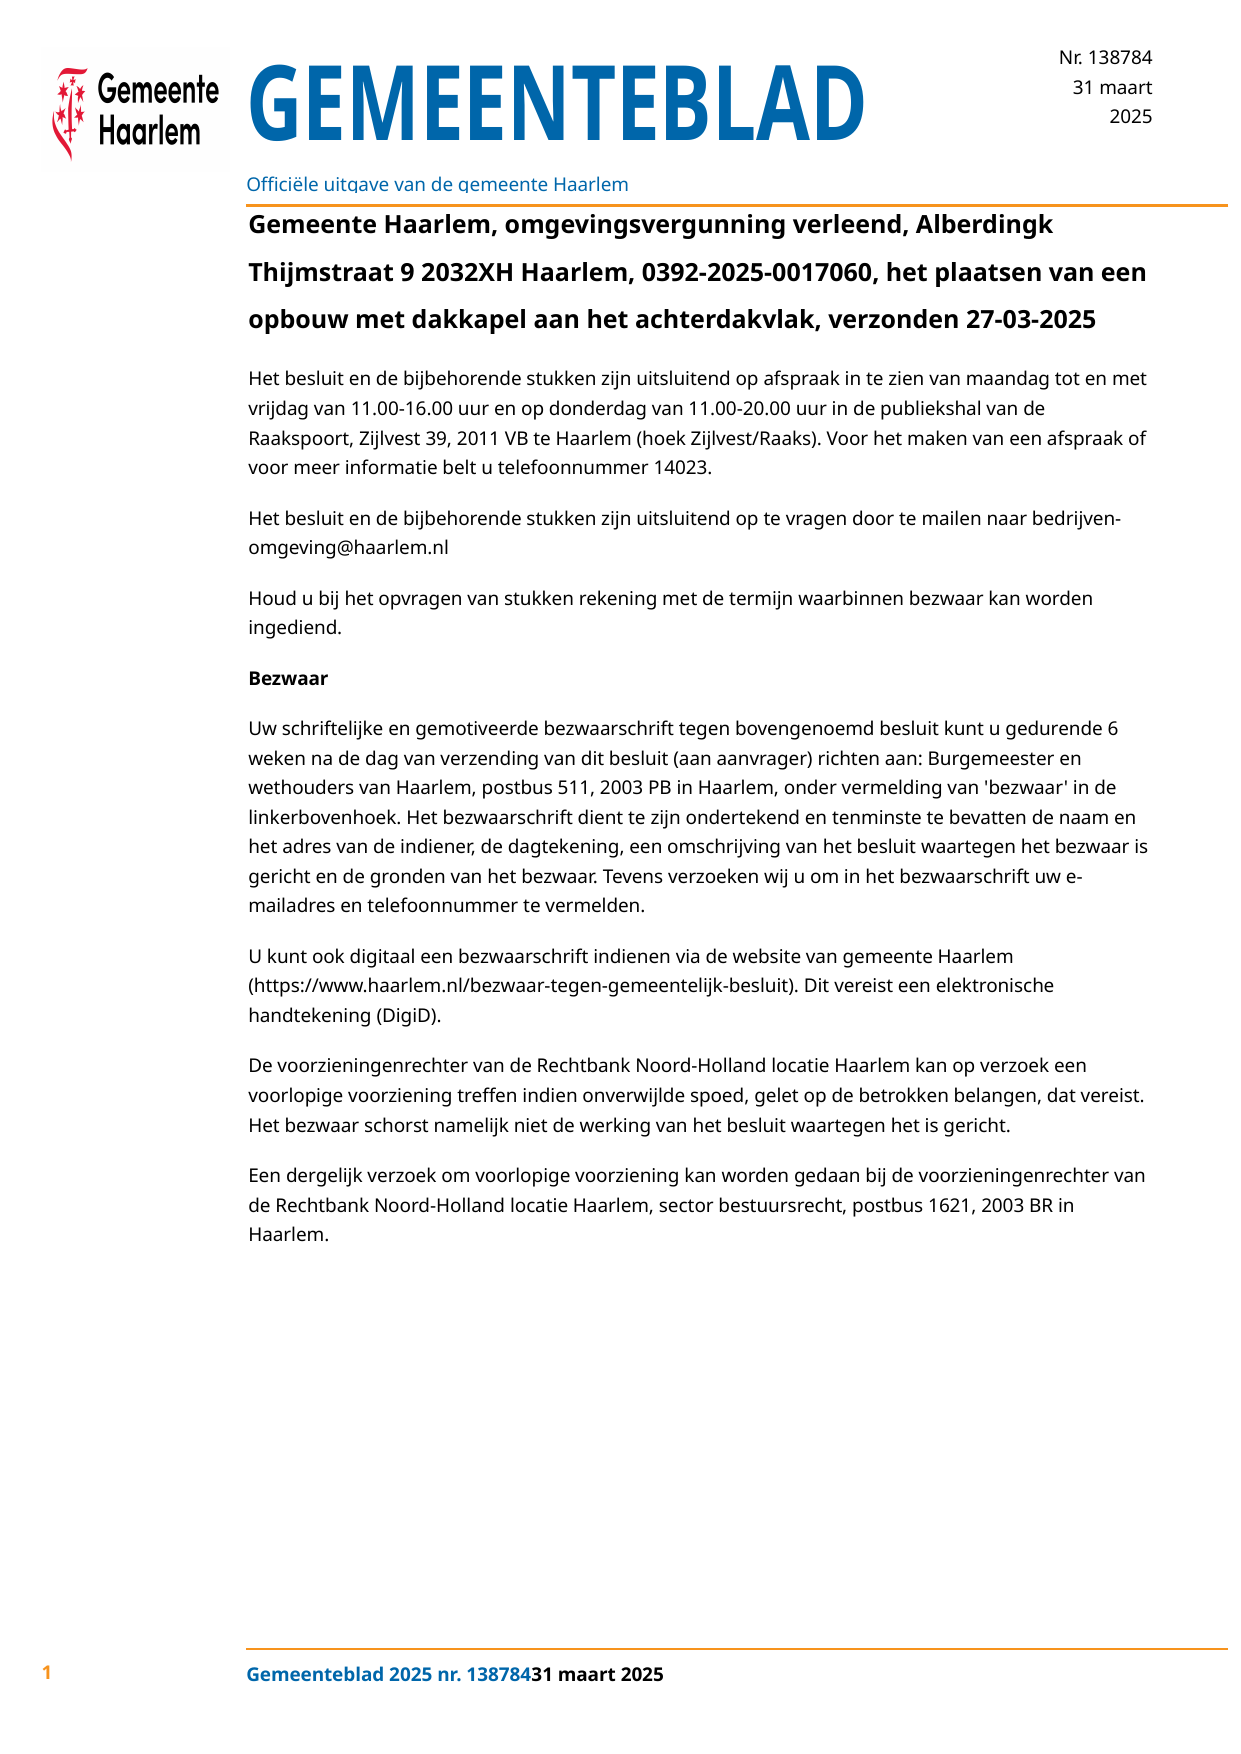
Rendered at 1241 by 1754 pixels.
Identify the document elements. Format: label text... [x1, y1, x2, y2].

text U kunt ook digitaal een bezwaarschrift indienen via de website van gemeente Haarlem (https://www.haarlem.nl/bezwaar-tegen-gemeentelijk-besluit). Dit vereist een elektronische handtekening (DigiD). [248, 943, 1152, 1028]
text Houd u bij het opvragen van stukken rekening met de termijn waarbinnen bezwaar kan worden ingediend. [248, 585, 1152, 640]
text Bezwaar [248, 665, 1152, 690]
text Uw schriftelijke en gemotiveerde bezwaarschrift tegen bovengenoemd besluit kunt u gedurende 6 weken na de dag van verzending van dit besluit (aan aanvrager) richten aan: Burgemeester en wethouders van Haarlem, postbus 511, 2003 PB in Haarlem, onder vermelding van 'bezwaar' in de linkerbovenhoek. Het bezwaarschrift dient te zijn ondertekend en tenminste te bevatten de naam en het adres van de indiener, de dagtekening, een omschrijving van het besluit waartegen het bezwaar is gericht en de gronden van het bezwaar. Tevens verzoeken wij u om in het bezwaarschrift uw e-mailadres en telefoonnummer te vermelden. [248, 715, 1152, 918]
text Gemeente Haarlem, omgevingsvergunning verleend, Alberdingk Thijmstraat 9 2032XH Haarlem, 0392-2025-0017060, het plaatsen van een opbouw met dakkapel aan het achterdakvlak, verzonden 27-03-2025 [248, 207, 1152, 336]
text De voorzieningenrechter van de Rechtbank Noord-Holland locatie Haarlem kan op verzoek een voorlopige voorziening treffen indien onverwijlde spoed, gelet op de betrokken belangen, dat vereist. Het bezwaar schorst namelijk niet de werking van het besluit waartegen het is gericht. [248, 1053, 1152, 1137]
text Het besluit en de bijbehorende stukken zijn uitsluitend op afspraak in te zien van maandag tot en met vrijdag van 11.00-16.00 uur en op donderdag van 11.00-20.00 uur in de publiekshal van de Raakspoort, Zijlvest 39, 2011 VB te Haarlem (hoek Zijlvest/Raaks). Voor het maken van een afspraak of voor meer informatie belt u telefoonnummer 14023. [248, 366, 1152, 480]
text Een dergelijk verzoek om voorlopige voorziening kan worden gedaan bij de voorzieningenrechter van de Rechtbank Noord-Holland locatie Haarlem, sector bestuursrecht, postbus 1621, 2003 BR in Haarlem. [248, 1162, 1152, 1247]
text Het besluit en de bijbehorende stukken zijn uitsluitend op te vragen door te mailen naar bedrijven-omgeving@haarlem.nl [248, 505, 1152, 560]
picture [41, 47, 231, 172]
